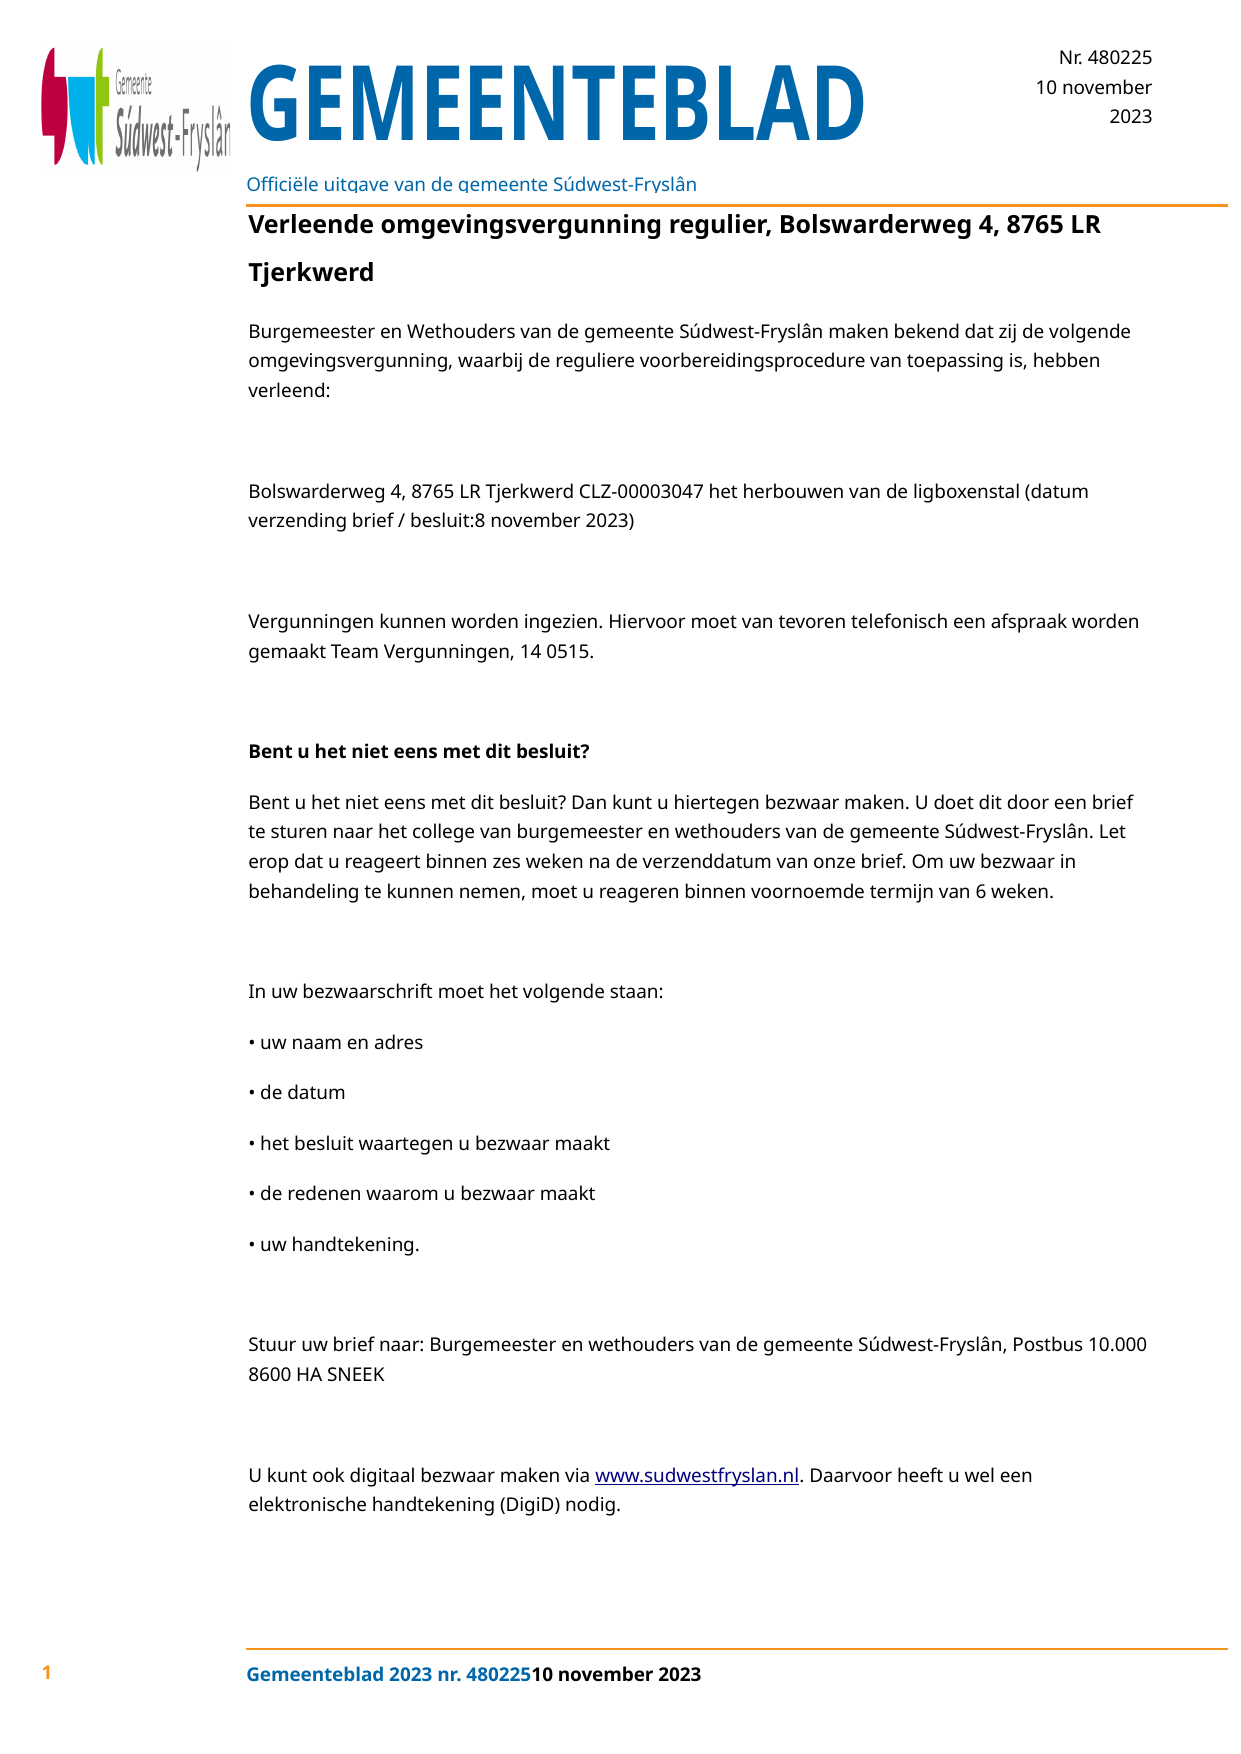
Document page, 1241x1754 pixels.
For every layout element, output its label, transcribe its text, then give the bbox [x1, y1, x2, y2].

text • het besluit waartegen u bezwaar maakt [248, 1130, 1152, 1156]
text In uw bezwaarschrift moet het volgende staan: [248, 979, 1152, 1004]
text Vergunningen kunnen worden ingezien. Hiervoor moet van tevoren telefonisch een afspraak worden gemaakt Team Vergunningen, 14 0515. [248, 608, 1152, 664]
text Bent u het niet eens met dit besluit? [248, 739, 1152, 764]
picture [41, 47, 231, 172]
text • uw naam en adres [248, 1029, 1152, 1055]
text • uw handtekening. [248, 1231, 1152, 1257]
text Verleende omgevingsvergunning regulier, Bolswarderweg 4, 8765 LR Tjerkwerd [248, 207, 1152, 288]
text U kunt ook digitaal bezwaar maken via www.sudwestfryslan.nl. Daarvoor heeft u wel een elektronische handtekening (DigiD) nodig. [248, 1462, 1152, 1517]
text Stuur uw brief naar: Burgemeester en wethouders van de gemeente Súdwest-Fryslân, Postbus 10.000 8600 HA SNEEK [248, 1332, 1152, 1387]
text Burgemeester en Wethouders van de gemeente Súdwest-Fryslân maken bekend dat zij de volgende omgevingsvergunning, waarbij de reguliere voorbereidingsprocedure van toepassing is, hebben verleend: [248, 318, 1152, 403]
text • de redenen waarom u bezwaar maakt [248, 1180, 1152, 1206]
text Bolswarderweg 4, 8765 LR Tjerkwerd CLZ-00003047 het herbouwen van de ligboxenstal (datum verzending brief / besluit:8 november 2023) [248, 478, 1152, 533]
text Bent u het niet eens met dit besluit? Dan kunt u hiertegen bezwaar maken. U doet dit door een brief te sturen naar het college van burgemeester en wethouders van de gemeente Súdwest-Fryslân. Let erop dat u reageert binnen zes weken na de verzenddatum van onze brief. Om uw bezwaar in behandeling te kunnen nemen, moet u reageren binnen voornoemde termijn van 6 weken. [248, 789, 1152, 904]
text • de datum [248, 1079, 1152, 1105]
